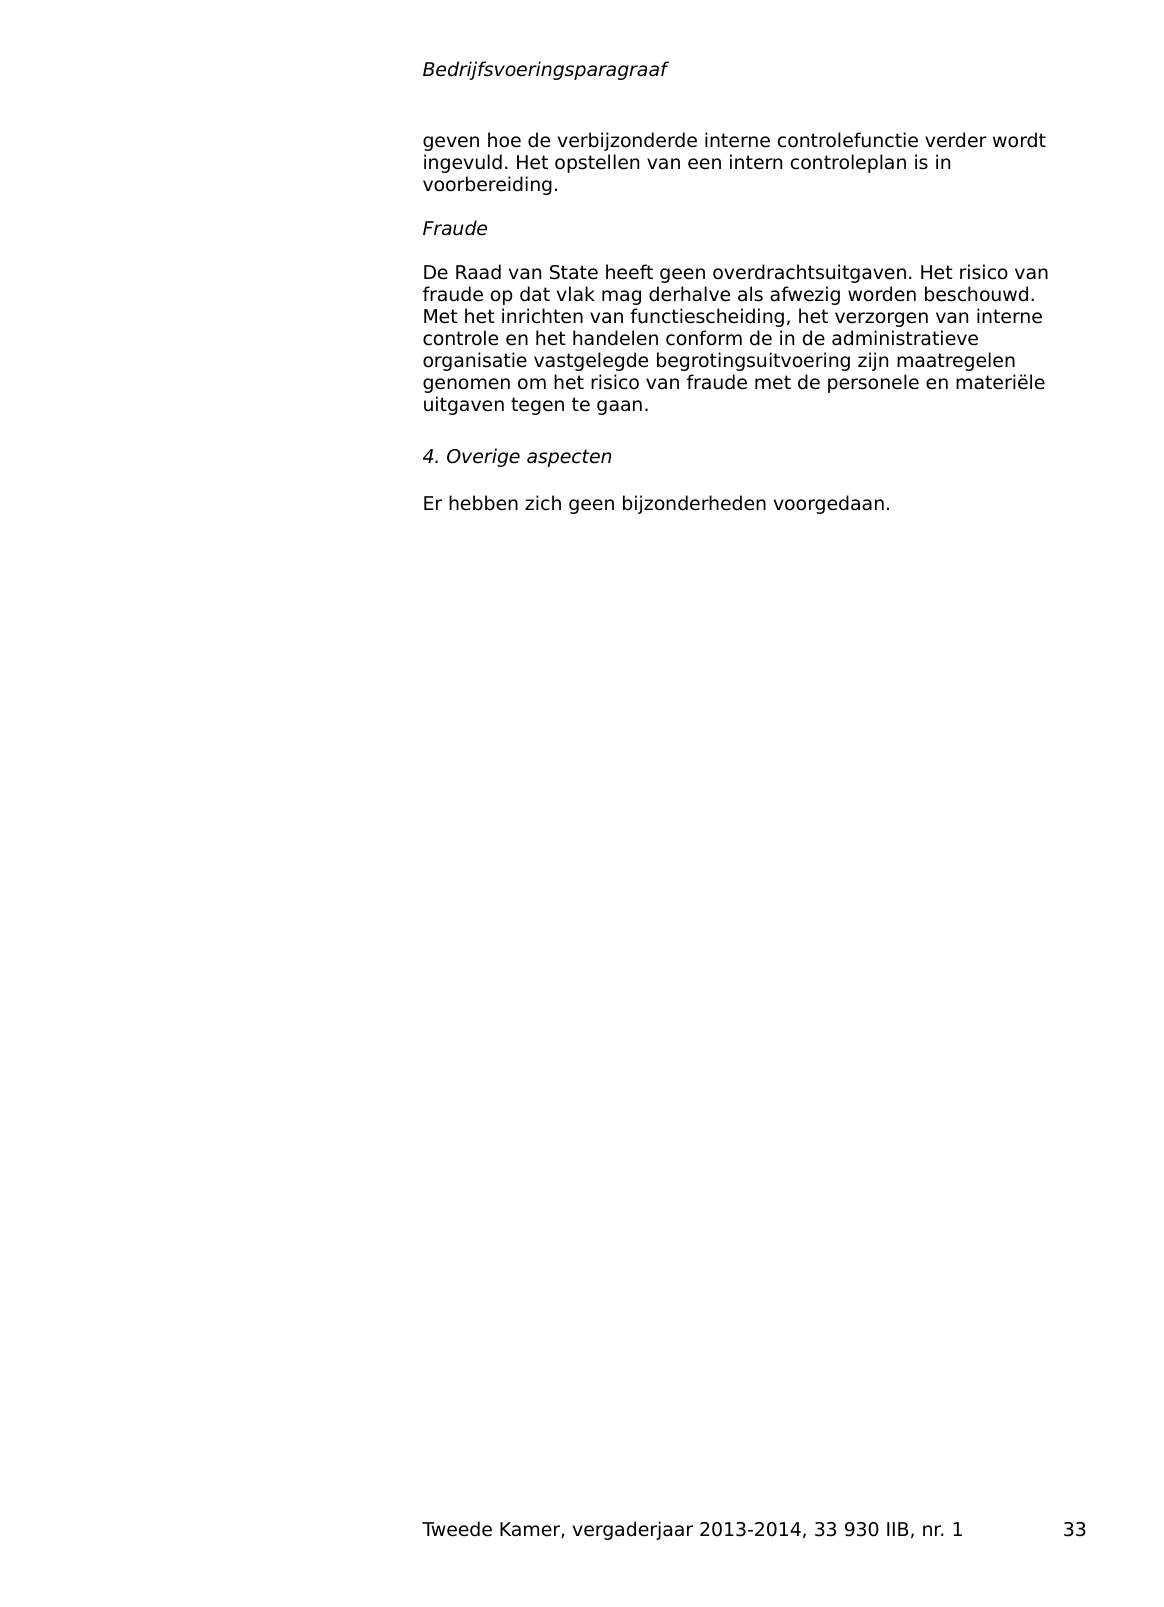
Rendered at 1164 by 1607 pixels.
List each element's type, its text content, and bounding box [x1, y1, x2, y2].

text Er hebben zich geen bijzonderheden voorgedaan. [422, 493, 1087, 515]
subtitle 4. Overige aspecten [422, 446, 1087, 468]
text De Raad van State heeft geen overdrachtsuitgaven. Het risico van fraude op dat vlak mag derhalve als afwezig worden beschouwd. [422, 262, 1087, 306]
text geven hoe de verbijzonderde interne controlefunctie verder wordt ingevuld. Het opstellen van een intern controleplan is in voorbereiding. [422, 130, 1087, 196]
text Met het inrichten van functiescheiding, het verzorgen van interne controle en het handelen conform de in de administratieve organisatie vastgelegde begrotingsuitvoering zijn maatregelen genomen om het risico van fraude met de personele en materiële uitgaven tegen te gaan. [422, 306, 1087, 416]
subtitle Fraude [422, 218, 1087, 240]
